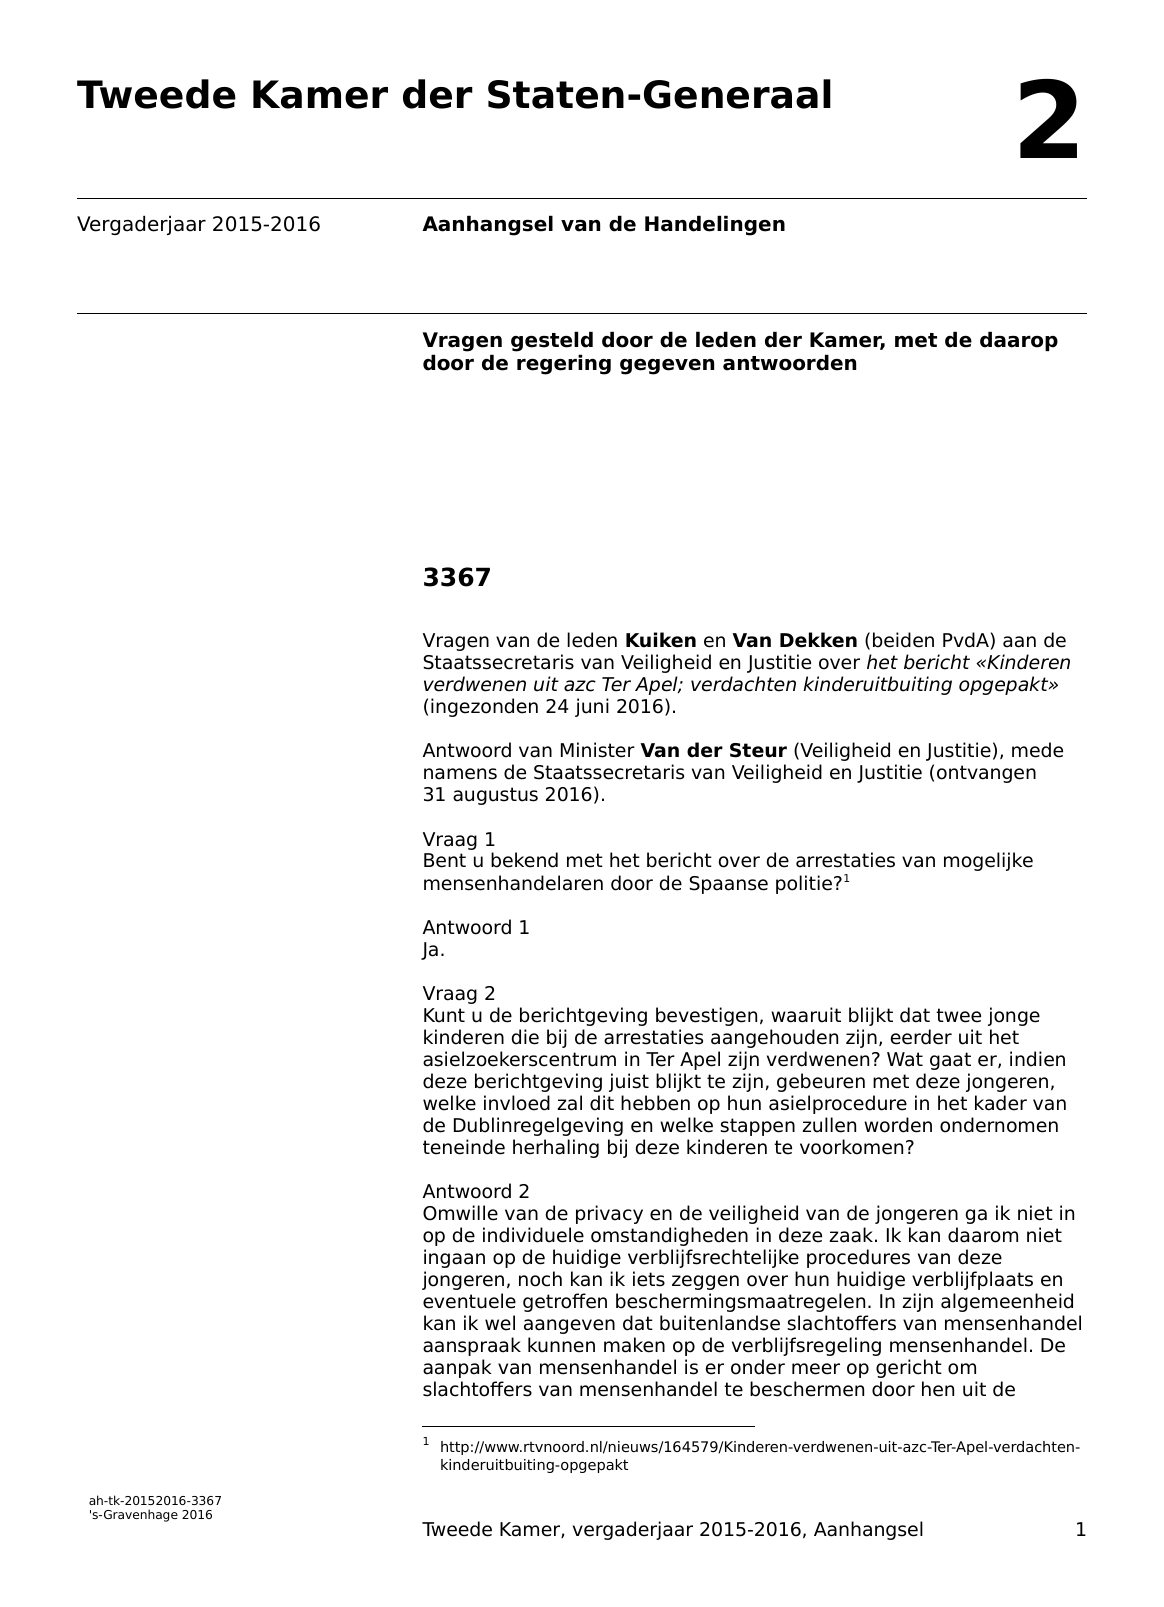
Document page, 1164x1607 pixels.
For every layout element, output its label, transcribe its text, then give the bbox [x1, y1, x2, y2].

text http://www.rtvnoord.nl/nieuws/164579/Kinderen-verdwenen-uit-azc-Ter-Apel-verdachten-kinderuitbuiting-opgepakt [422, 1435, 1087, 1474]
text Vraag 1 [422, 828, 1087, 850]
text 3367 [422, 563, 1087, 592]
text Bent u bekend met het bericht over de arrestaties van mogelijke mensenhandelaren door de Spaanse politie? [422, 850, 1087, 894]
table_cell Aanhangsel van de Handelingen [422, 199, 1087, 313]
text 's-Gravenhage 2016 [88, 1508, 323, 1522]
text Antwoord van Minister Van der Steur (Veiligheid en Justitie), mede namens de Staatssecretaris van Veiligheid en Justitie (ontvangen 31 augustus 2016). [422, 740, 1087, 806]
text Vraag 2 [422, 983, 1087, 1005]
table_header Tweede Kamer der Staten-Generaal [77, 59, 886, 198]
text Vragen van de leden Kuiken en Van Dekken (beiden PvdA) aan de Staatssecretaris van Veiligheid en Justitie over het bericht «Kinderen verdwenen uit azc Ter Apel; verdachten kinderuitbuiting opgepakt» (ingezonden 24 juni 2016). [422, 630, 1087, 718]
table_cell Vergaderjaar 2015-2016 [77, 199, 422, 313]
table_header 2 [886, 59, 1087, 198]
text Antwoord 1 [422, 917, 1087, 938]
text Antwoord 2 [422, 1181, 1087, 1203]
text ah-tk-20152016-3367 [88, 1494, 323, 1508]
text Ja. [422, 938, 1087, 961]
table_cell [77, 314, 422, 375]
text Kunt u de berichtgeving bevestigen, waaruit blijkt dat twee jonge kinderen die bij de arrestaties aangehouden zijn, eerder uit het asielzoekerscentrum in Ter Apel zijn verdwenen? Wat gaat er, indien deze berichtgeving juist blijkt te zijn, gebeuren met deze jongeren, welke invloed zal dit hebben op hun asielprocedure in het kader van de Dublinregelgeving en welke stappen zullen worden ondernomen teneinde herhaling bij deze kinderen te voorkomen? [422, 1005, 1087, 1158]
text Omwille van de privacy en de veiligheid van de jongeren ga ik niet in op de individuele omstandigheden in deze zaak. Ik kan daarom niet ingaan op de huidige verblijfsrechtelijke procedures van deze jongeren, noch kan ik iets zeggen over hun huidige verblijfplaats en eventuele getroffen beschermingsmaatregelen. In zijn algemeenheid kan ik wel aangeven dat buitenlandse slachtoffers van mensenhandel aanspraak kunnen maken op de verblijfsregeling mensenhandel. De aanpak van mensenhandel is er onder meer op gericht om slachtoffers van mensenhandel te beschermen door hen uit de [422, 1203, 1087, 1401]
table_cell Vragen gesteld door de leden der Kamer, met de daarop door de regering gegeven antwoorden [422, 314, 1087, 375]
